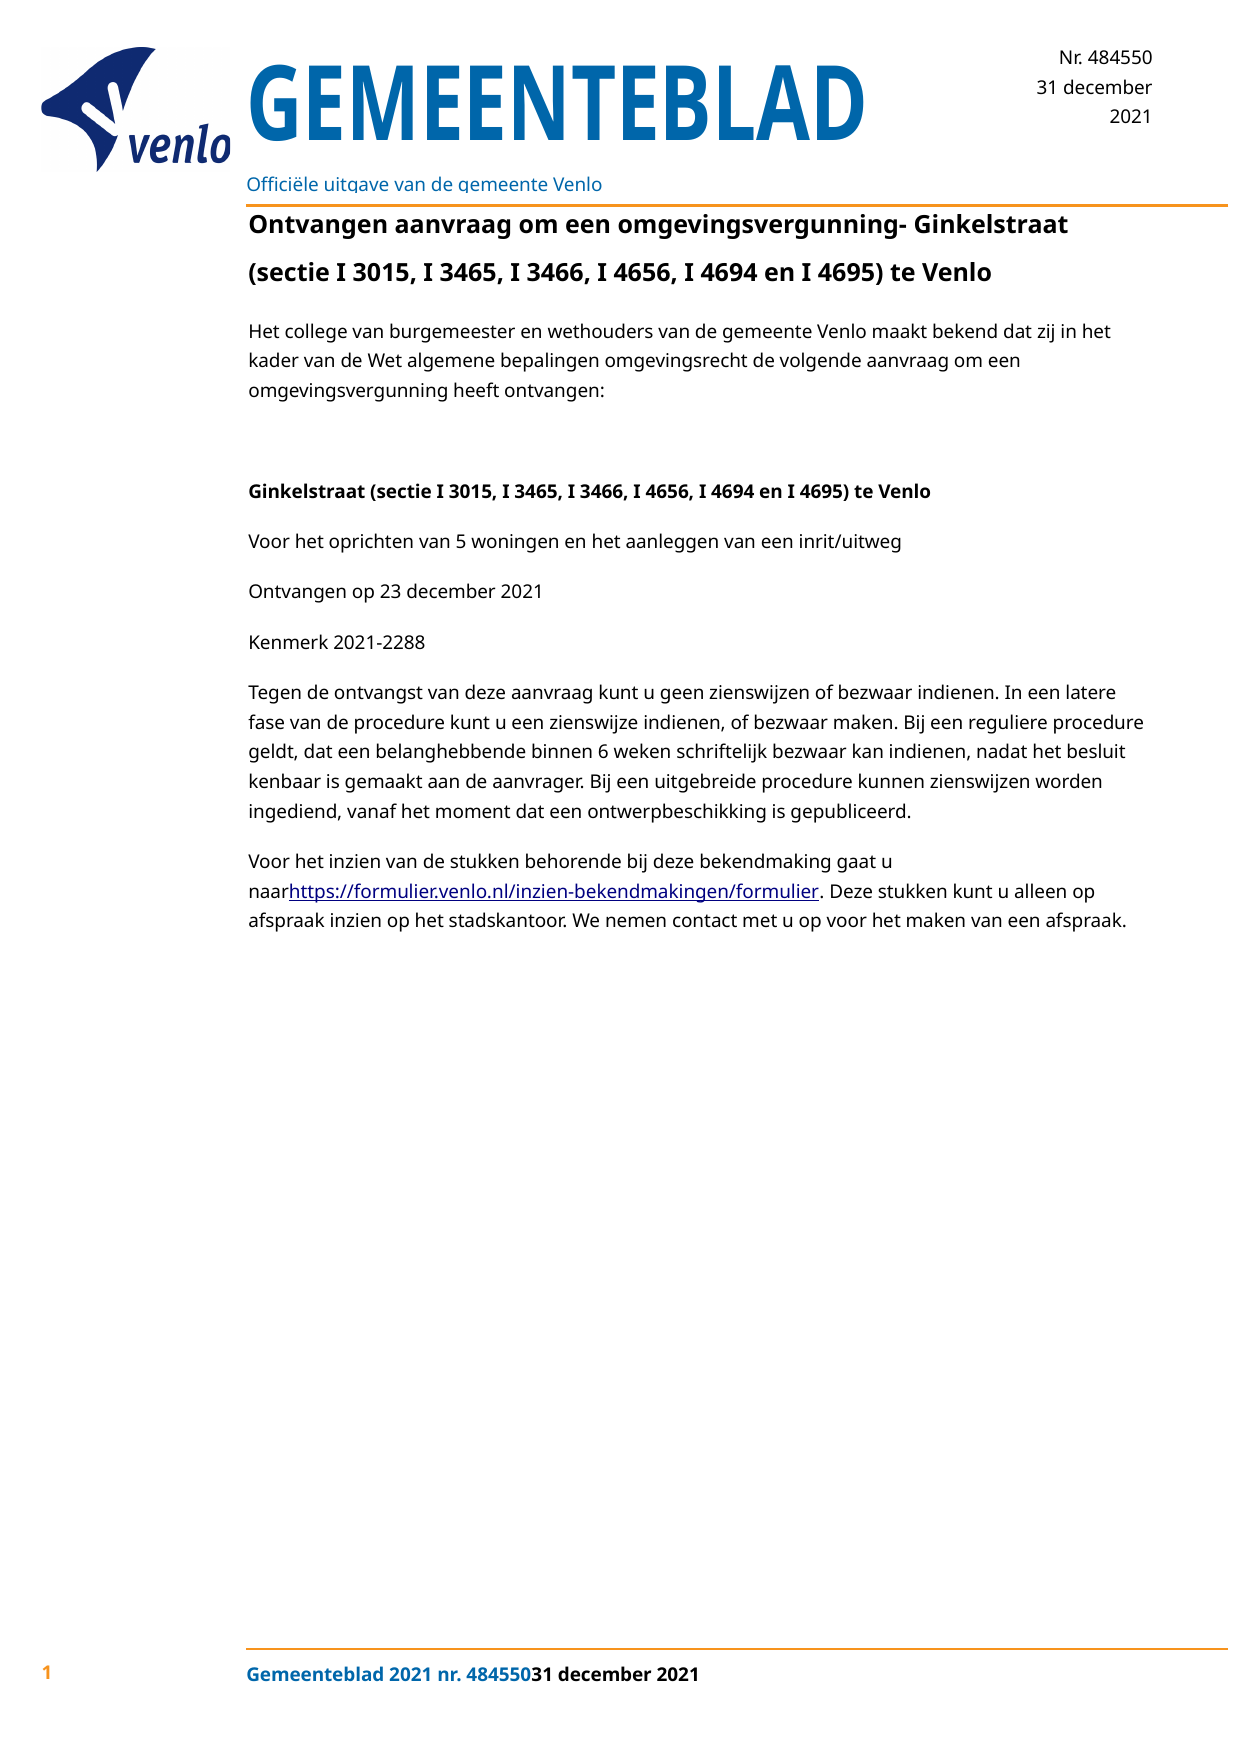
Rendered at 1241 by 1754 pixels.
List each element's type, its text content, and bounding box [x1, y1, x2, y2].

text Ontvangen aanvraag om een omgevingsvergunning- Ginkelstraat (sectie I 3015, I 3465, I 3466, I 4656, I 4694 en I 4695) te Venlo [248, 207, 1152, 288]
text Het college van burgemeester en wethouders van de gemeente Venlo maakt bekend dat zij in het kader van de Wet algemene bepalingen omgevingsrecht de volgende aanvraag om een omgevingsvergunning heeft ontvangen: [248, 318, 1152, 403]
text Voor het inzien van de stukken behorende bij deze bekendmaking gaat u naarhttps://formulier.venlo.nl/inzien-bekendmakingen/formulier. Deze stukken kunt u alleen op afspraak inzien op het stadskantoor. We nemen contact met u op voor het maken van een afspraak. [248, 848, 1152, 933]
picture [41, 47, 231, 172]
text Kenmerk 2021-2288 [248, 629, 1152, 655]
text Tegen de ontvangst van deze aanvraag kunt u geen zienswijzen of bezwaar indienen. In een latere fase van de procedure kunt u een zienswijze indienen, of bezwaar maken. Bij een reguliere procedure geldt, dat een belanghebbende binnen 6 weken schriftelijk bezwaar kan indienen, nadat het besluit kenbaar is gemaakt aan de aanvrager. Bij een uitgebreide procedure kunnen zienswijzen worden ingediend, vanaf het moment dat een ontwerpbeschikking is gepubliceerd. [248, 679, 1152, 824]
text Ginkelstraat (sectie I 3015, I 3465, I 3466, I 4656, I 4694 en I 4695) te Venlo [248, 478, 1152, 504]
text Voor het oprichten van 5 woningen en het aanleggen van een inrit/uitweg [248, 528, 1152, 554]
text Ontvangen op 23 december 2021 [248, 579, 1152, 604]
